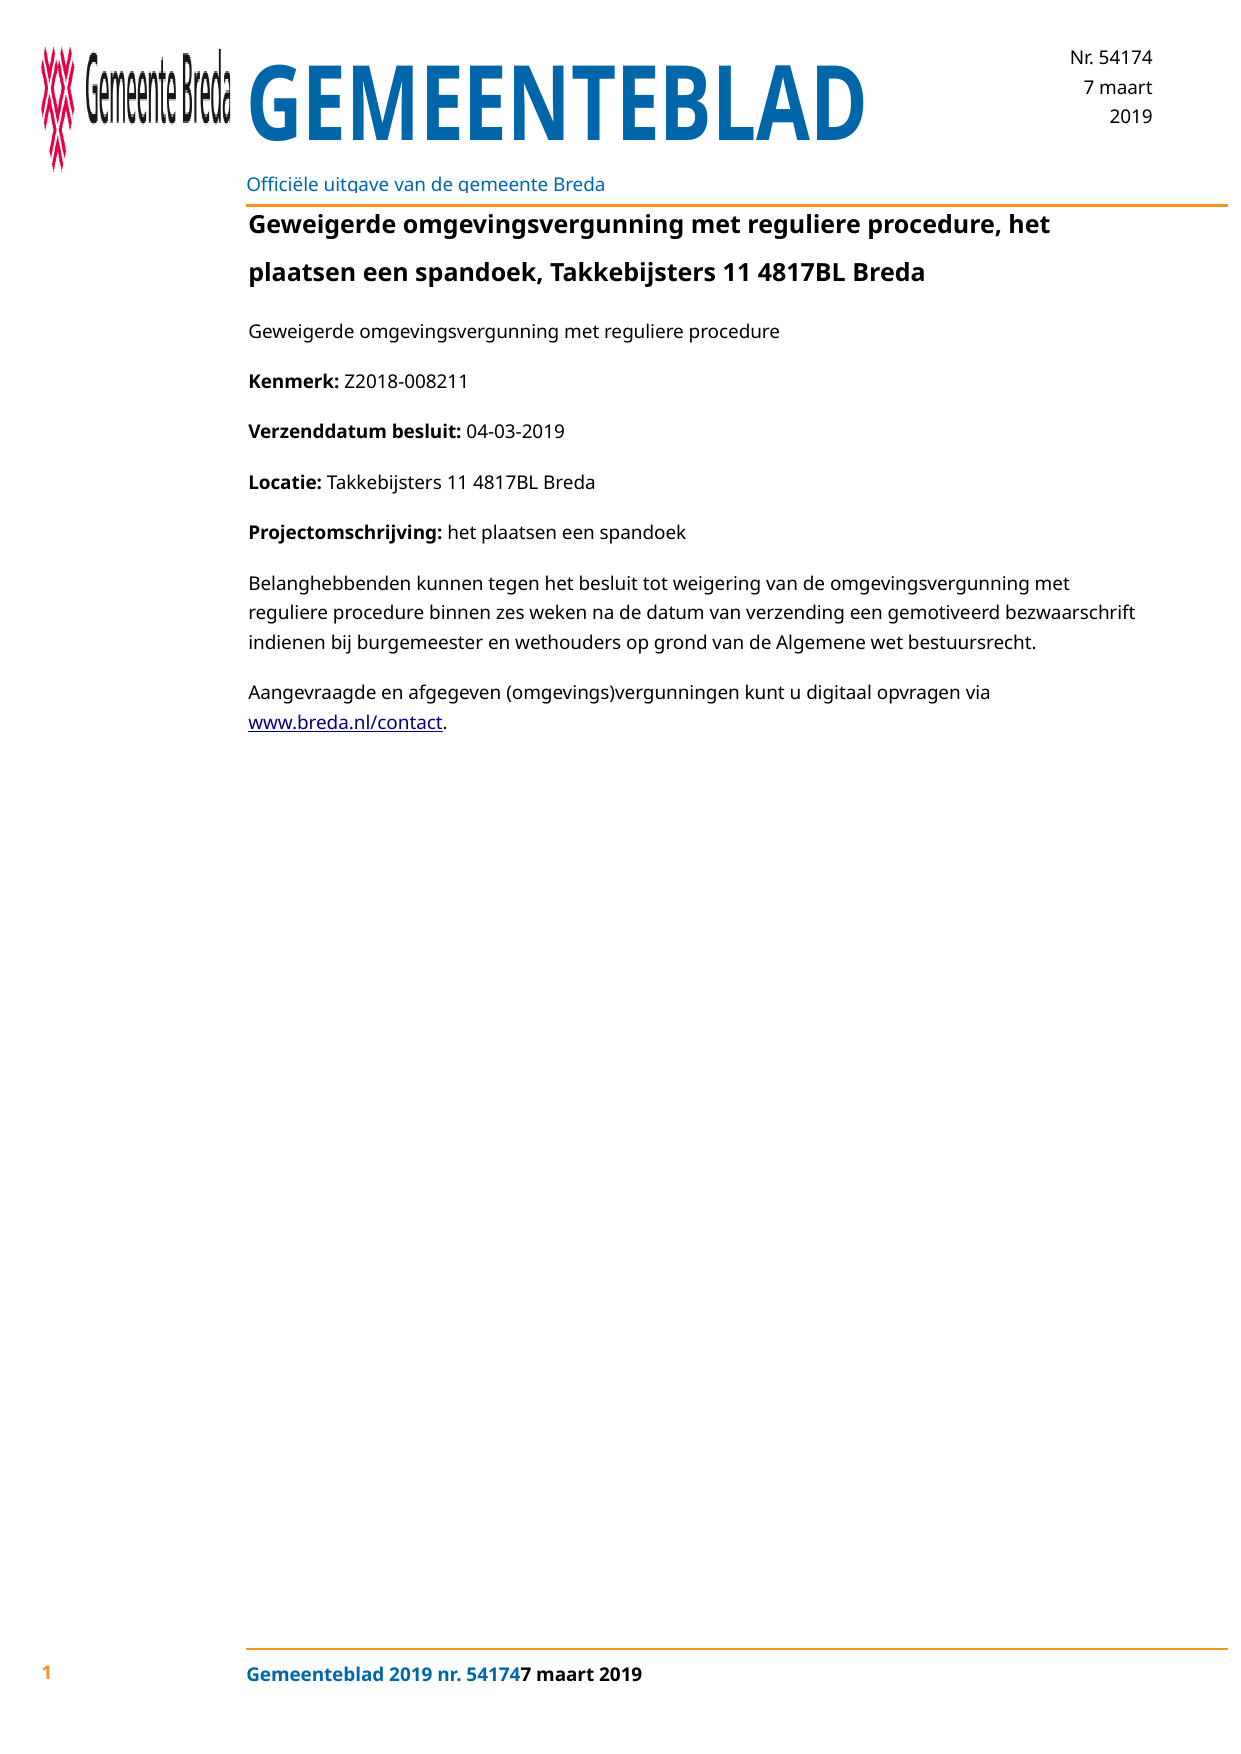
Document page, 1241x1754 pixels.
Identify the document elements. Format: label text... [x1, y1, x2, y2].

text Verzenddatum besluit: 04-03-2019 [248, 419, 1152, 444]
picture [41, 47, 231, 172]
text Geweigerde omgevingsvergunning met reguliere procedure [248, 318, 1152, 344]
text Belanghebbenden kunnen tegen het besluit tot weigering van de omgevingsvergunning met reguliere procedure binnen zes weken na de datum van verzending een gemotiveerd bezwaarschrift indienen bij burgemeester en wethouders op grond van de Algemene wet bestuursrecht. [248, 570, 1152, 655]
text Kenmerk: Z2018-008211 [248, 368, 1152, 394]
text Locatie: Takkebijsters 11 4817BL Breda [248, 469, 1152, 495]
text Projectomschrijving: het plaatsen een spandoek [248, 519, 1152, 545]
text Geweigerde omgevingsvergunning met reguliere procedure, het plaatsen een spandoek, Takkebijsters 11 4817BL Breda [248, 207, 1152, 288]
text Aangevraagde en afgegeven (omgevings)vergunningen kunt u digitaal opvragen via www.breda.nl/contact. [248, 679, 1152, 735]
